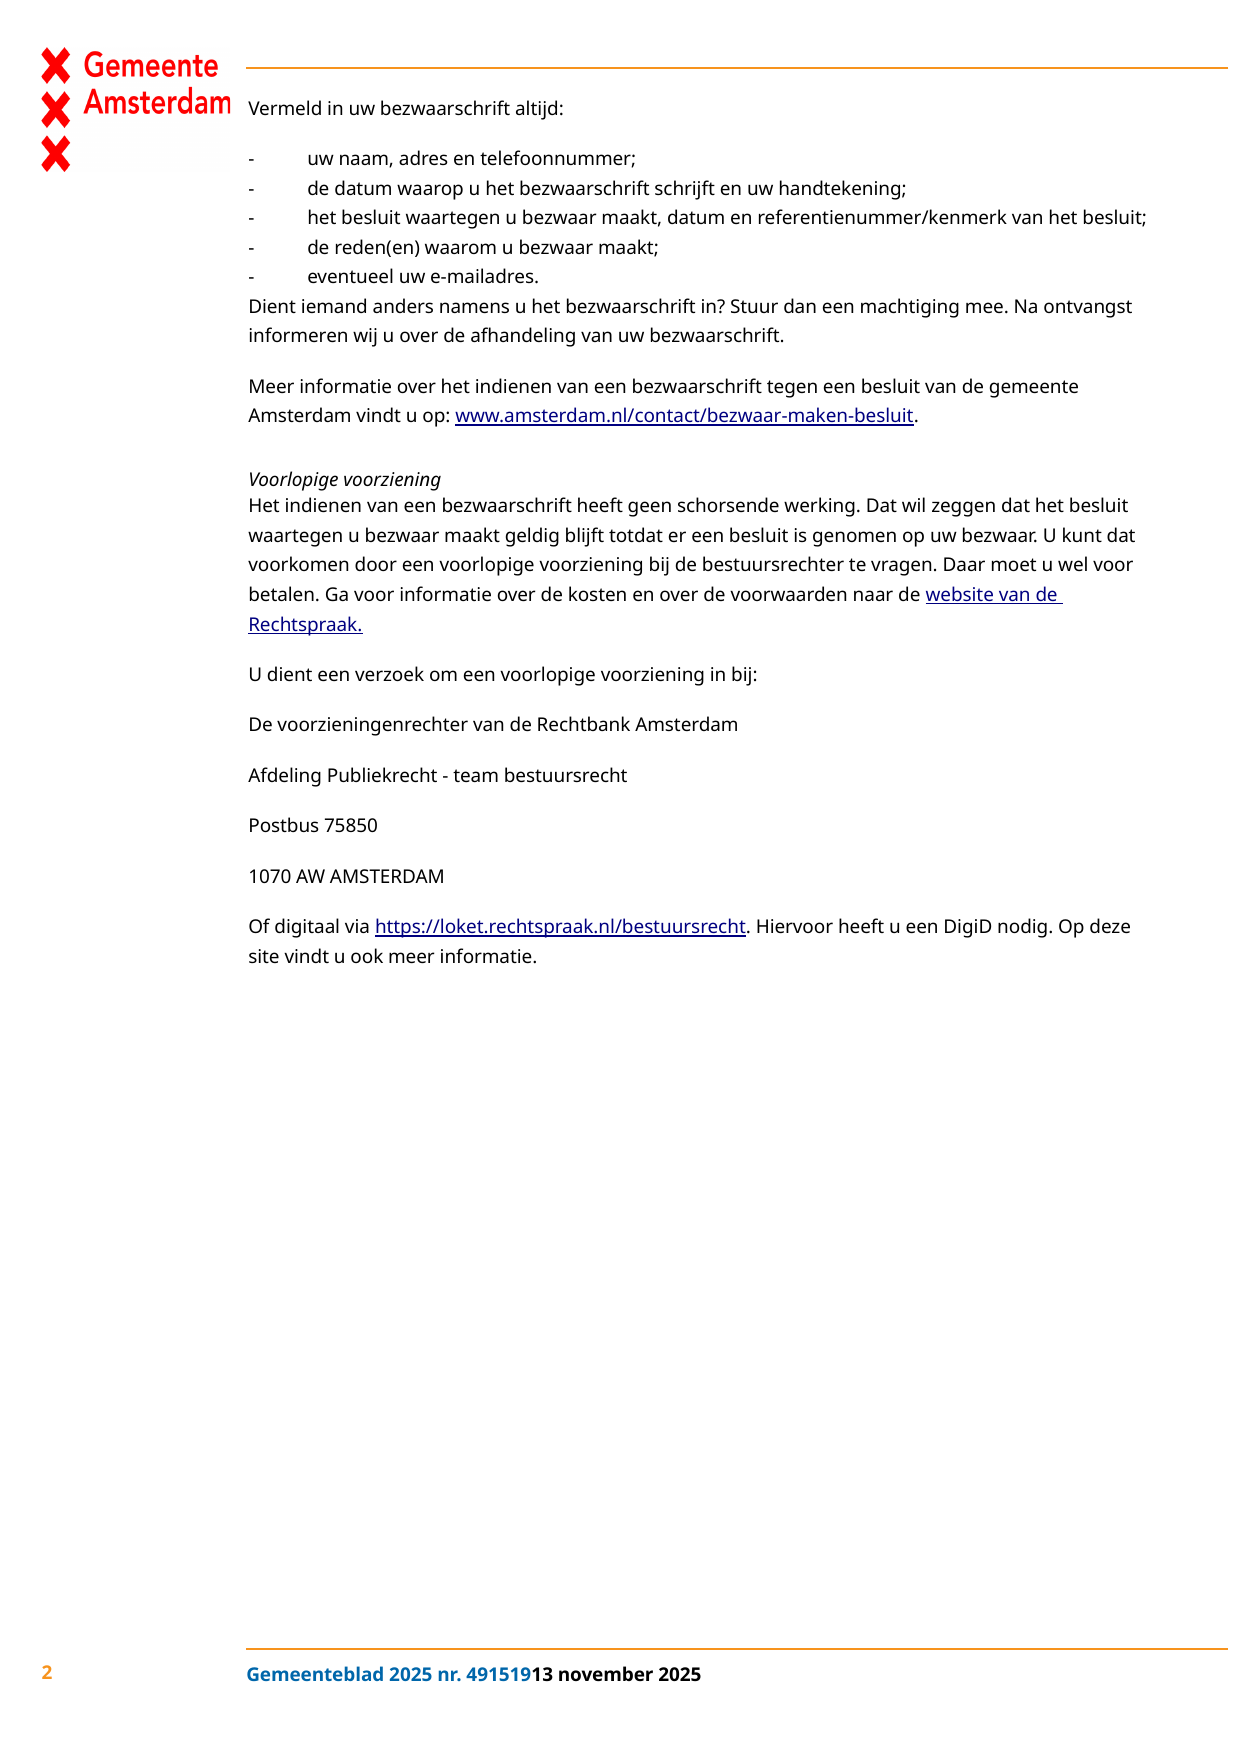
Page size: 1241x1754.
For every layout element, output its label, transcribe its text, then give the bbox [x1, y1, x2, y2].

list het besluit waartegen u bezwaar maakt, datum en referentienummer/kenmerk van het besluit; [248, 204, 1152, 230]
text Dient iemand anders namens u het bezwaarschrift in? Stuur dan een machtiging mee. Na ontvangst informeren wij u over de afhandeling van uw bezwaarschrift. [248, 293, 1152, 348]
text De voorzieningenrechter van de Rechtbank Amsterdam [248, 712, 1152, 737]
text 1070 AW AMSTERDAM [248, 863, 1152, 888]
text Postbus 75850 [248, 812, 1152, 838]
list de reden(en) waarom u bezwaar maakt; [248, 234, 1152, 260]
text Vermeld in uw bezwaarschrift altijd: [248, 95, 1152, 121]
text Voorlopige voorziening [248, 467, 1152, 492]
list de datum waarop u het bezwaarschrift schrijft en uw handtekening; [248, 175, 1152, 201]
text Meer informatie over het indienen van een bezwaarschrift tegen een besluit van de gemeente Amsterdam vindt u op: www.amsterdam.nl/contact/bezwaar-maken-besluit. [248, 373, 1152, 428]
list eventueel uw e-mailadres. [248, 263, 1152, 289]
text U dient een verzoek om een voorlopige voorziening in bij: [248, 661, 1152, 687]
picture [41, 47, 231, 172]
text Het indienen van een bezwaarschrift heeft geen schorsende werking. Dat wil zeggen dat het besluit waartegen u bezwaar maakt geldig blijft totdat er een besluit is genomen op uw bezwaar. U kunt dat voorkomen door een voorlopige voorziening bij de bestuursrechter te vragen. Daar moet u wel voor betalen. Ga voor informatie over de kosten en over de voorwaarden naar de website van de Rechtspraak. [248, 492, 1152, 636]
text Afdeling Publiekrecht - team bestuursrecht [248, 762, 1152, 788]
text Of digitaal via https://loket.rechtspraak.nl/bestuursrecht. Hiervoor heeft u een DigiD nodig. Op deze site vindt u ook meer informatie. [248, 913, 1152, 968]
list uw naam, adres en telefoonnummer; [248, 145, 1152, 171]
